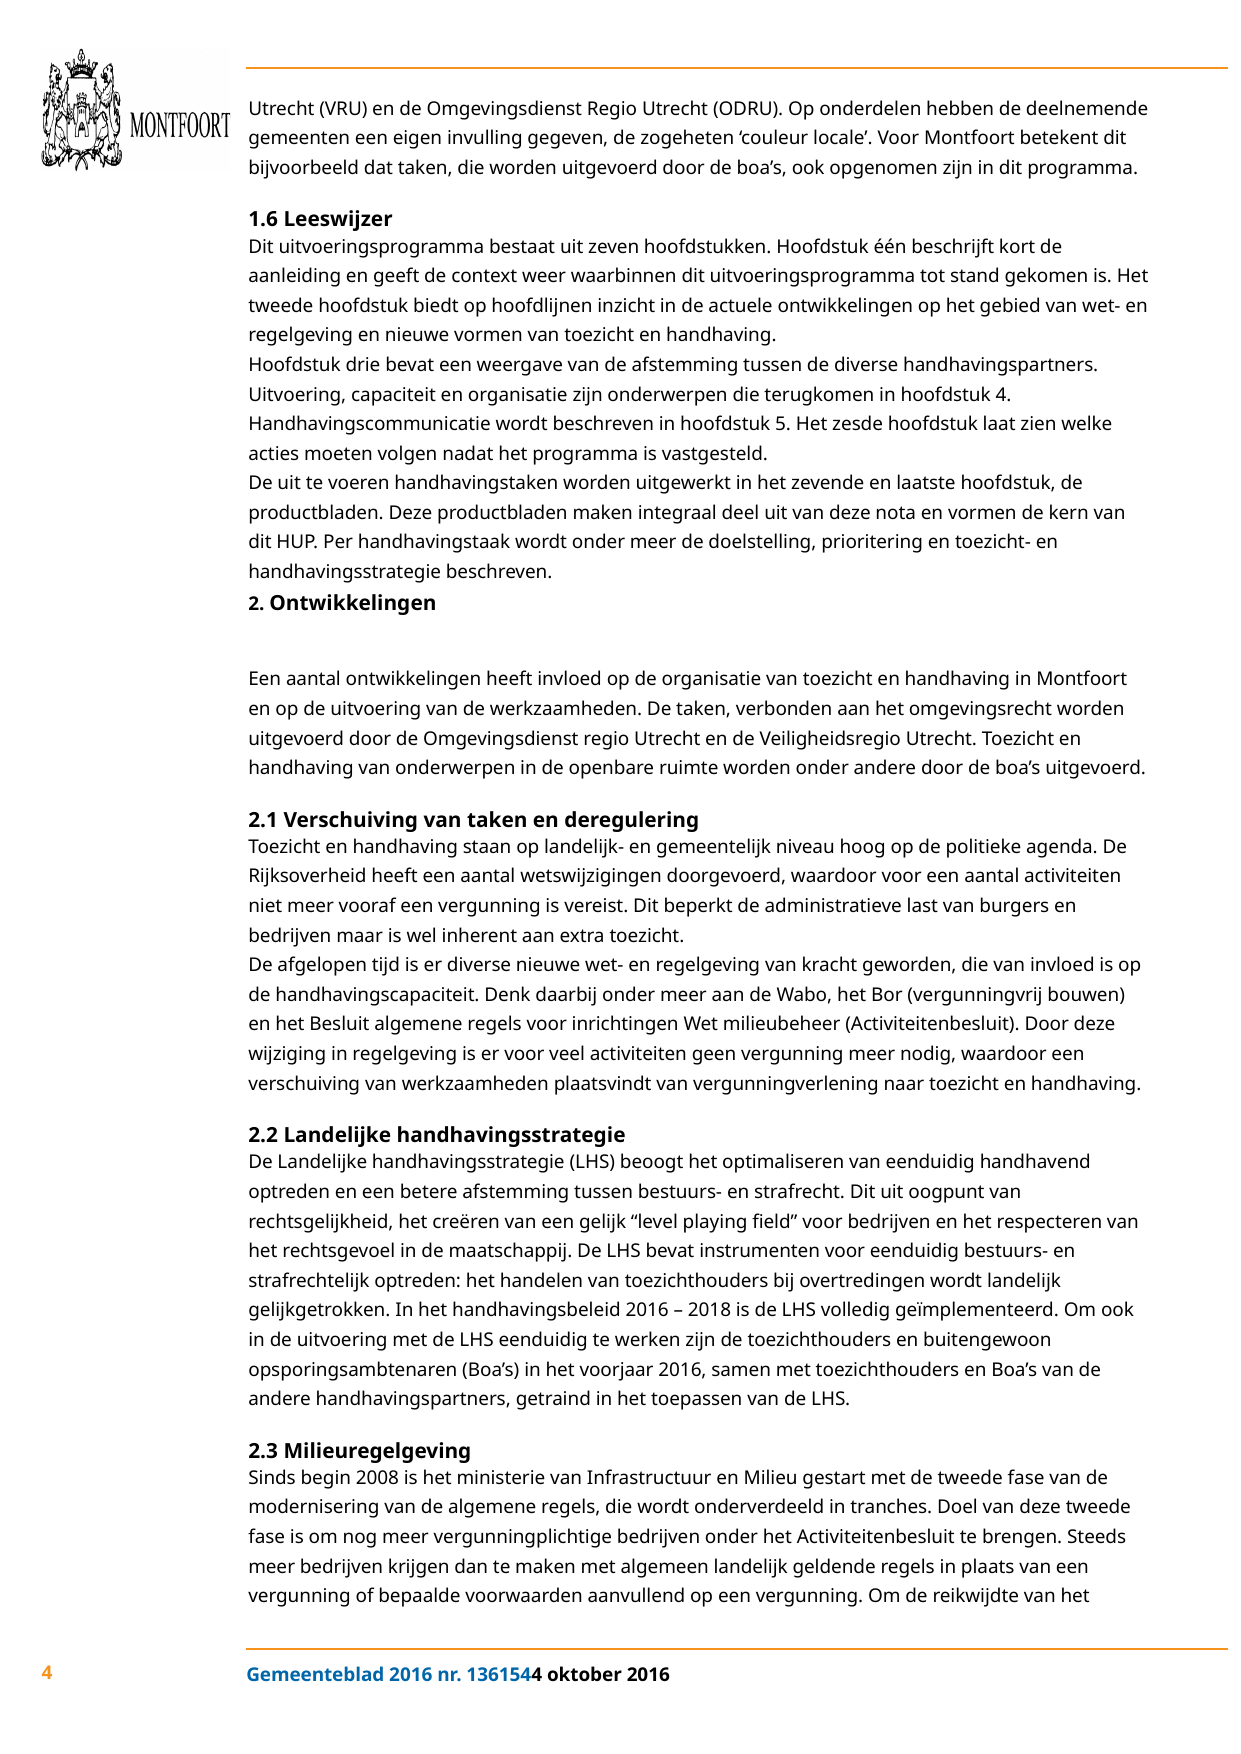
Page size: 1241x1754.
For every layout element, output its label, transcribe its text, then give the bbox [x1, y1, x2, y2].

text 2.3 Milieuregelgeving [248, 1436, 1152, 1464]
text 2. Ontwikkelingen [248, 588, 1152, 616]
text 1.6 Leeswijzer [248, 204, 1152, 233]
text 2.2 Landelijke handhavingsstrategie [248, 1120, 1152, 1149]
text De uit te voeren handhavingstaken worden uitgewerkt in het zevende en laatste hoofdstuk, de productbladen. Deze productbladen maken integraal deel uit van deze nota en vormen de kern van dit HUP. Per handhavingstaak wordt onder meer de doelstelling, prioritering en toezicht- en handhavingsstrategie beschreven. [248, 469, 1152, 584]
text Een aantal ontwikkelingen heeft invloed op de organisatie van toezicht en handhaving in Montfoort en op de uitvoering van de werkzaamheden. De taken, verbonden aan het omgevingsrecht worden uitgevoerd door de Omgevingsdienst regio Utrecht en de Veiligheidsregio Utrecht. Toezicht en handhaving van onderwerpen in de openbare ruimte worden onder andere door de boa’s uitgevoerd. [248, 666, 1152, 780]
text De Landelijke handhavingsstrategie (LHS) beoogt het optimaliseren van eenduidig handhavend optreden en een betere afstemming tussen bestuurs- en strafrecht. Dit uit oogpunt van rechtsgelijkheid, het creëren van een gelijk “level playing field” voor bedrijven en het respecteren van het rechtsgevoel in de maatschappij. De LHS bevat instrumenten voor eenduidig bestuurs- en strafrechtelijk optreden: het handelen van toezichthouders bij overtredingen wordt landelijk gelijkgetrokken. In het handhavingsbeleid 2016 – 2018 is de LHS volledig geïmplementeerd. Om ook in de uitvoering met de LHS eenduidig te werken zijn de toezichthouders en buitengewoon opsporingsambtenaren (Boa’s) in het voorjaar 2016, samen met toezichthouders en Boa’s van de andere handhavingspartners, getraind in het toepassen van de LHS. [248, 1149, 1152, 1411]
text 2.1 Verschuiving van taken en deregulering [248, 805, 1152, 833]
text De afgelopen tijd is er diverse nieuwe wet- en regelgeving van kracht geworden, die van invloed is op de handhavingscapaciteit. Denk daarbij onder meer aan de Wabo, het Bor (vergunningvrij bouwen) en het Besluit algemene regels voor inrichtingen Wet milieubeheer (Activiteitenbesluit). Door deze wijziging in regelgeving is er voor veel activiteiten geen vergunning meer nodig, waardoor een verschuiving van werkzaamheden plaatsvindt van vergunningverlening naar toezicht en handhaving. [248, 951, 1152, 1096]
text Utrecht (VRU) en de Omgevingsdienst Regio Utrecht (ODRU). Op onderdelen hebben de deelnemende gemeenten een eigen invulling gegeven, de zogeheten ‘couleur locale’. Voor Montfoort betekent dit bijvoorbeeld dat taken, die worden uitgevoerd door de boa’s, ook opgenomen zijn in dit programma. [248, 95, 1152, 180]
text Dit uitvoeringsprogramma bestaat uit zeven hoofdstukken. Hoofdstuk één beschrijft kort de aanleiding en geeft de context weer waarbinnen dit uitvoeringsprogramma tot stand gekomen is. Het tweede hoofdstuk biedt op hoofdlijnen inzicht in de actuele ontwikkelingen op het gebied van wet- en regelgeving en nieuwe vormen van toezicht en handhaving. [248, 233, 1152, 347]
text Sinds begin 2008 is het ministerie van Infrastructuur en Milieu gestart met de tweede fase van de modernisering van de algemene regels, die wordt onderverdeeld in tranches. Doel van deze tweede fase is om nog meer vergunningplichtige bedrijven onder het Activiteitenbesluit te brengen. Steeds meer bedrijven krijgen dan te maken met algemeen landelijk geldende regels in plaats van een vergunning of bepaalde voorwaarden aanvullend op een vergunning. Om de reikwijdte van het [248, 1464, 1152, 1608]
picture [41, 47, 231, 172]
text Toezicht en handhaving staan op landelijk- en gemeentelijk niveau hoog op de politieke agenda. De Rijksoverheid heeft een aantal wetswijzigingen doorgevoerd, waardoor voor een aantal activiteiten niet meer vooraf een vergunning is vereist. Dit beperkt de administratieve last van burgers en bedrijven maar is wel inherent aan extra toezicht. [248, 833, 1152, 948]
text Hoofdstuk drie bevat een weergave van de afstemming tussen de diverse handhavingspartners. Uitvoering, capaciteit en organisatie zijn onderwerpen die terugkomen in hoofdstuk 4. Handhavingscommunicatie wordt beschreven in hoofdstuk 5. Het zesde hoofdstuk laat zien welke acties moeten volgen nadat het programma is vastgesteld. [248, 351, 1152, 466]
